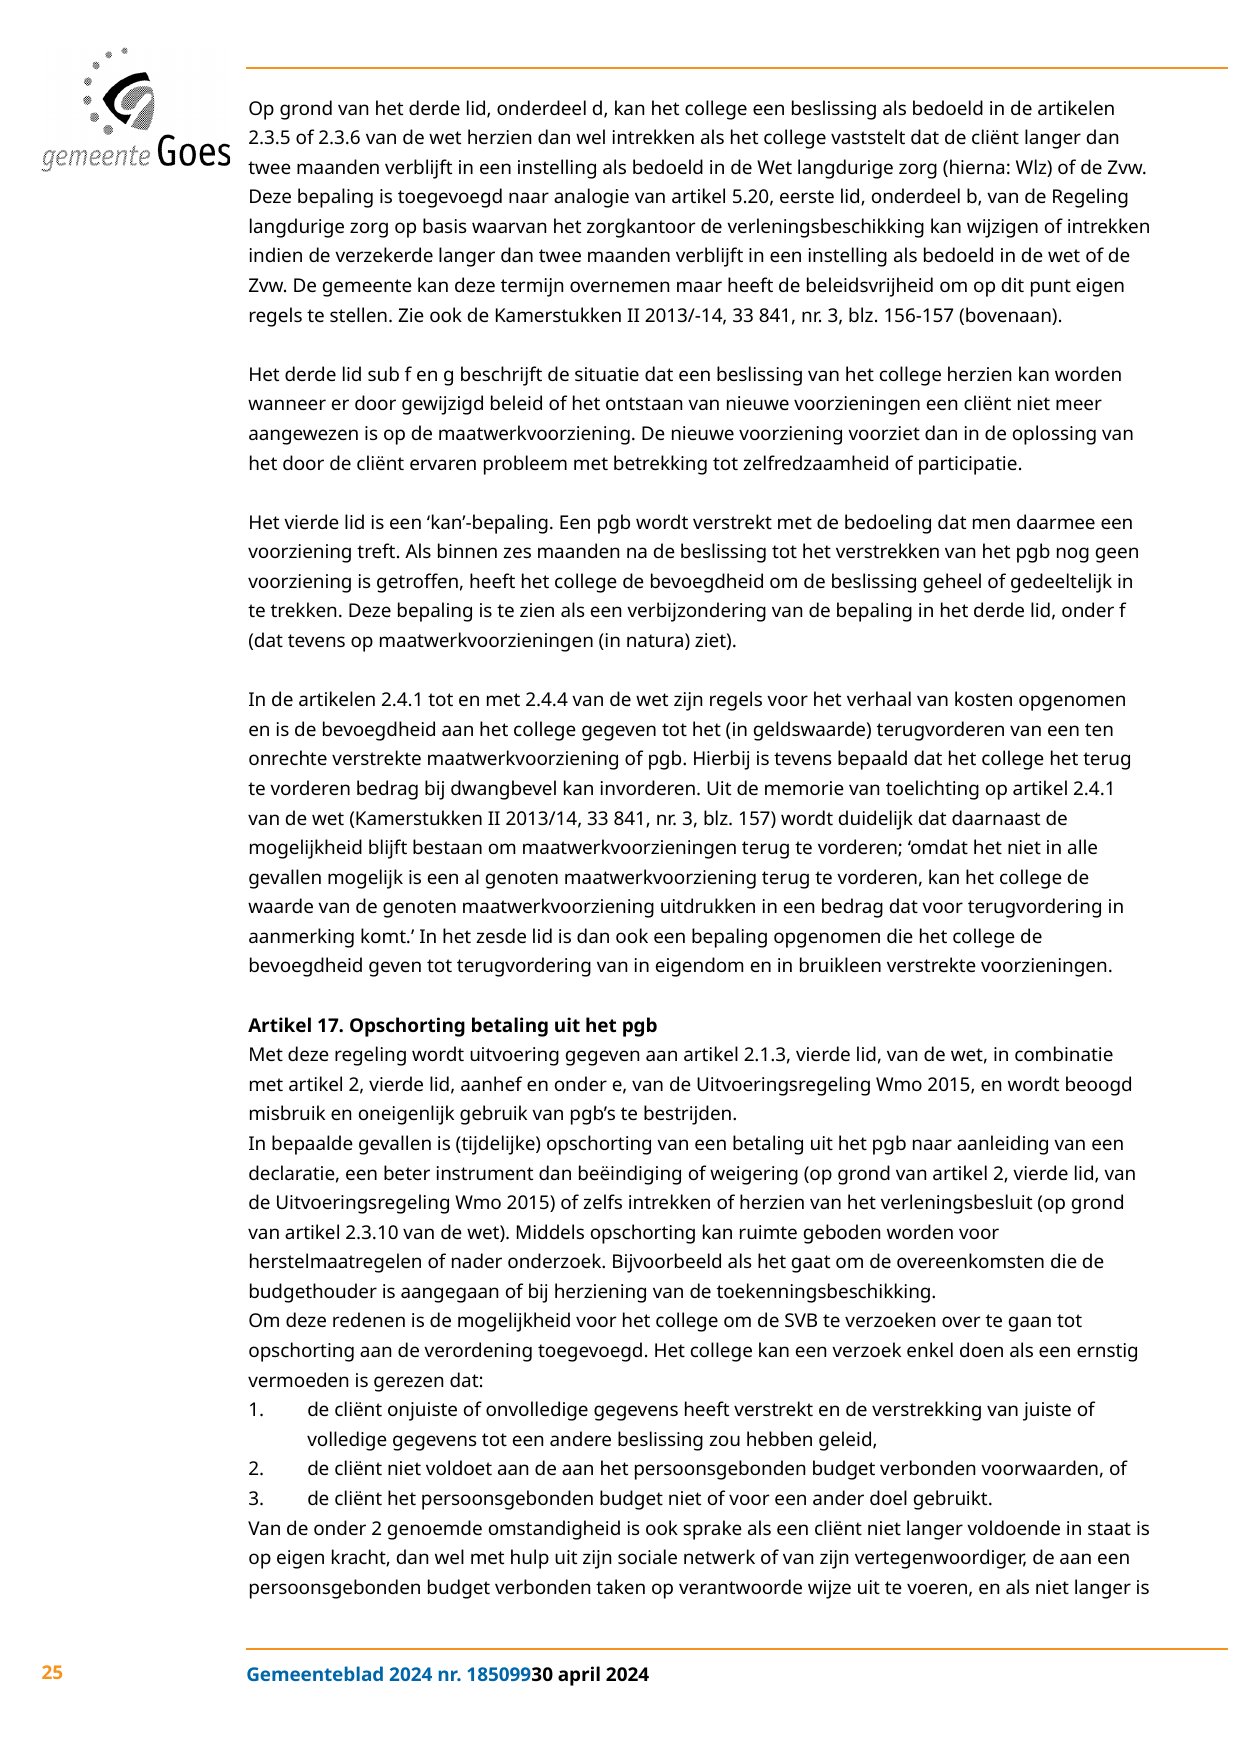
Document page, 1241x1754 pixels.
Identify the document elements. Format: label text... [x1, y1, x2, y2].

text Om deze redenen is de mogelijkheid voor het college om de SVB te verzoeken over te gaan tot opschorting aan de verordening toegevoegd. Het college kan een verzoek enkel doen als een ernstig vermoeden is gerezen dat: [248, 1308, 1152, 1393]
text Het vierde lid is een ‘kan’-bepaling. Een pgb wordt verstrekt met de bedoeling dat men daarmee een voorziening treft. Als binnen zes maanden na de beslissing tot het verstrekken van het pgb nog geen voorziening is getroffen, heeft het college de bevoegdheid om de beslissing geheel of gedeeltelijk in te trekken. Deze bepaling is te zien als een verbijzondering van de bepaling in het derde lid, onder f (dat tevens op maatwerkvoorzieningen (in natura) ziet). [248, 509, 1152, 653]
text Van de onder 2 genoemde omstandigheid is ook sprake als een cliënt niet langer voldoende in staat is op eigen kracht, dan wel met hulp uit zijn sociale netwerk of van zijn vertegenwoordiger, de aan een persoonsgebonden budget verbonden taken op verantwoorde wijze uit te voeren, en als niet langer is [248, 1515, 1152, 1600]
list de cliënt onjuiste of onvolledige gegevens heeft verstrekt en de verstrekking van juiste of volledige gegevens tot een andere beslissing zou hebben geleid, [248, 1396, 1152, 1452]
text In de artikelen 2.4.1 tot en met 2.4.4 van de wet zijn regels voor het verhaal van kosten opgenomen en is de bevoegdheid aan het college gegeven tot het (in geldswaarde) terugvorderen van een ten onrechte verstrekte maatwerkvoorziening of pgb. Hierbij is tevens bepaald dat het college het terug te vorderen bedrag bij dwangbevel kan invorderen. Uit de memorie van toelichting op artikel 2.4.1 van de wet (Kamerstukken II 2013/14, 33 841, nr. 3, blz. 157) wordt duidelijk dat daarnaast de mogelijkheid blijft bestaan om maatwerkvoorzieningen terug te vorderen; ‘omdat het niet in alle gevallen mogelijk is een al genoten maatwerkvoorziening terug te vorderen, kan het college de waarde van de genoten maatwerkvoorziening uitdrukken in een bedrag dat voor terugvordering in aanmerking komt.’ In het zesde lid is dan ook een bepaling opgenomen die het college de bevoegdheid geven tot terugvordering van in eigendom en in bruikleen verstrekte voorzieningen. [248, 686, 1152, 978]
list de cliënt niet voldoet aan de aan het persoonsgebonden budget verbonden voorwaarden, of [248, 1456, 1152, 1481]
text In bepaalde gevallen is (tijdelijke) opschorting van een betaling uit het pgb naar aanleiding van een declaratie, een beter instrument dan beëindiging of weigering (op grond van artikel 2, vierde lid, van de Uitvoeringsregeling Wmo 2015) of zelfs intrekken of herzien van het verleningsbesluit (op grond van artikel 2.3.10 van de wet). Middels opschorting kan ruimte geboden worden voor herstelmaatregelen of nader onderzoek. Bijvoorbeeld als het gaat om de overeenkomsten die de budgethouder is aangegaan of bij herziening van de toekenningsbeschikking. [248, 1130, 1152, 1304]
text Artikel 17. Opschorting betaling uit het pgb [248, 1012, 1152, 1038]
list de cliënt het persoonsgebonden budget niet of voor een ander doel gebruikt. [248, 1485, 1152, 1511]
text Op grond van het derde lid, onderdeel d, kan het college een beslissing als bedoeld in de artikelen 2.3.5 of 2.3.6 van de wet herzien dan wel intrekken als het college vaststelt dat de cliënt langer dan twee maanden verblijft in een instelling als bedoeld in de Wet langdurige zorg (hierna: Wlz) of de Zvw. Deze bepaling is toegevoegd naar analogie van artikel 5.20, eerste lid, onderdeel b, van de Regeling langdurige zorg op basis waarvan het zorgkantoor de verleningsbeschikking kan wijzigen of intrekken indien de verzekerde langer dan twee maanden verblijft in een instelling als bedoeld in de wet of de Zvw. De gemeente kan deze termijn overnemen maar heeft de beleidsvrijheid om op dit punt eigen regels te stellen. Zie ook de Kamerstukken II 2013/-14, 33 841, nr. 3, blz. 156-157 (bovenaan). [248, 95, 1152, 328]
text Het derde lid sub f en g beschrijft de situatie dat een beslissing van het college herzien kan worden wanneer er door gewijzigd beleid of het ontstaan van nieuwe voorzieningen een cliënt niet meer aangewezen is op de maatwerkvoorziening. De nieuwe voorziening voorziet dan in de oplossing van het door de cliënt ervaren probleem met betrekking tot zelfredzaamheid of participatie. [248, 361, 1152, 476]
picture [41, 47, 231, 172]
text Met deze regeling wordt uitvoering gegeven aan artikel 2.1.3, vierde lid, van de wet, in combinatie met artikel 2, vierde lid, aanhef en onder e, van de Uitvoeringsregeling Wmo 2015, en wordt beoogd misbruik en oneigenlijk gebruik van pgb’s te bestrijden. [248, 1041, 1152, 1126]
